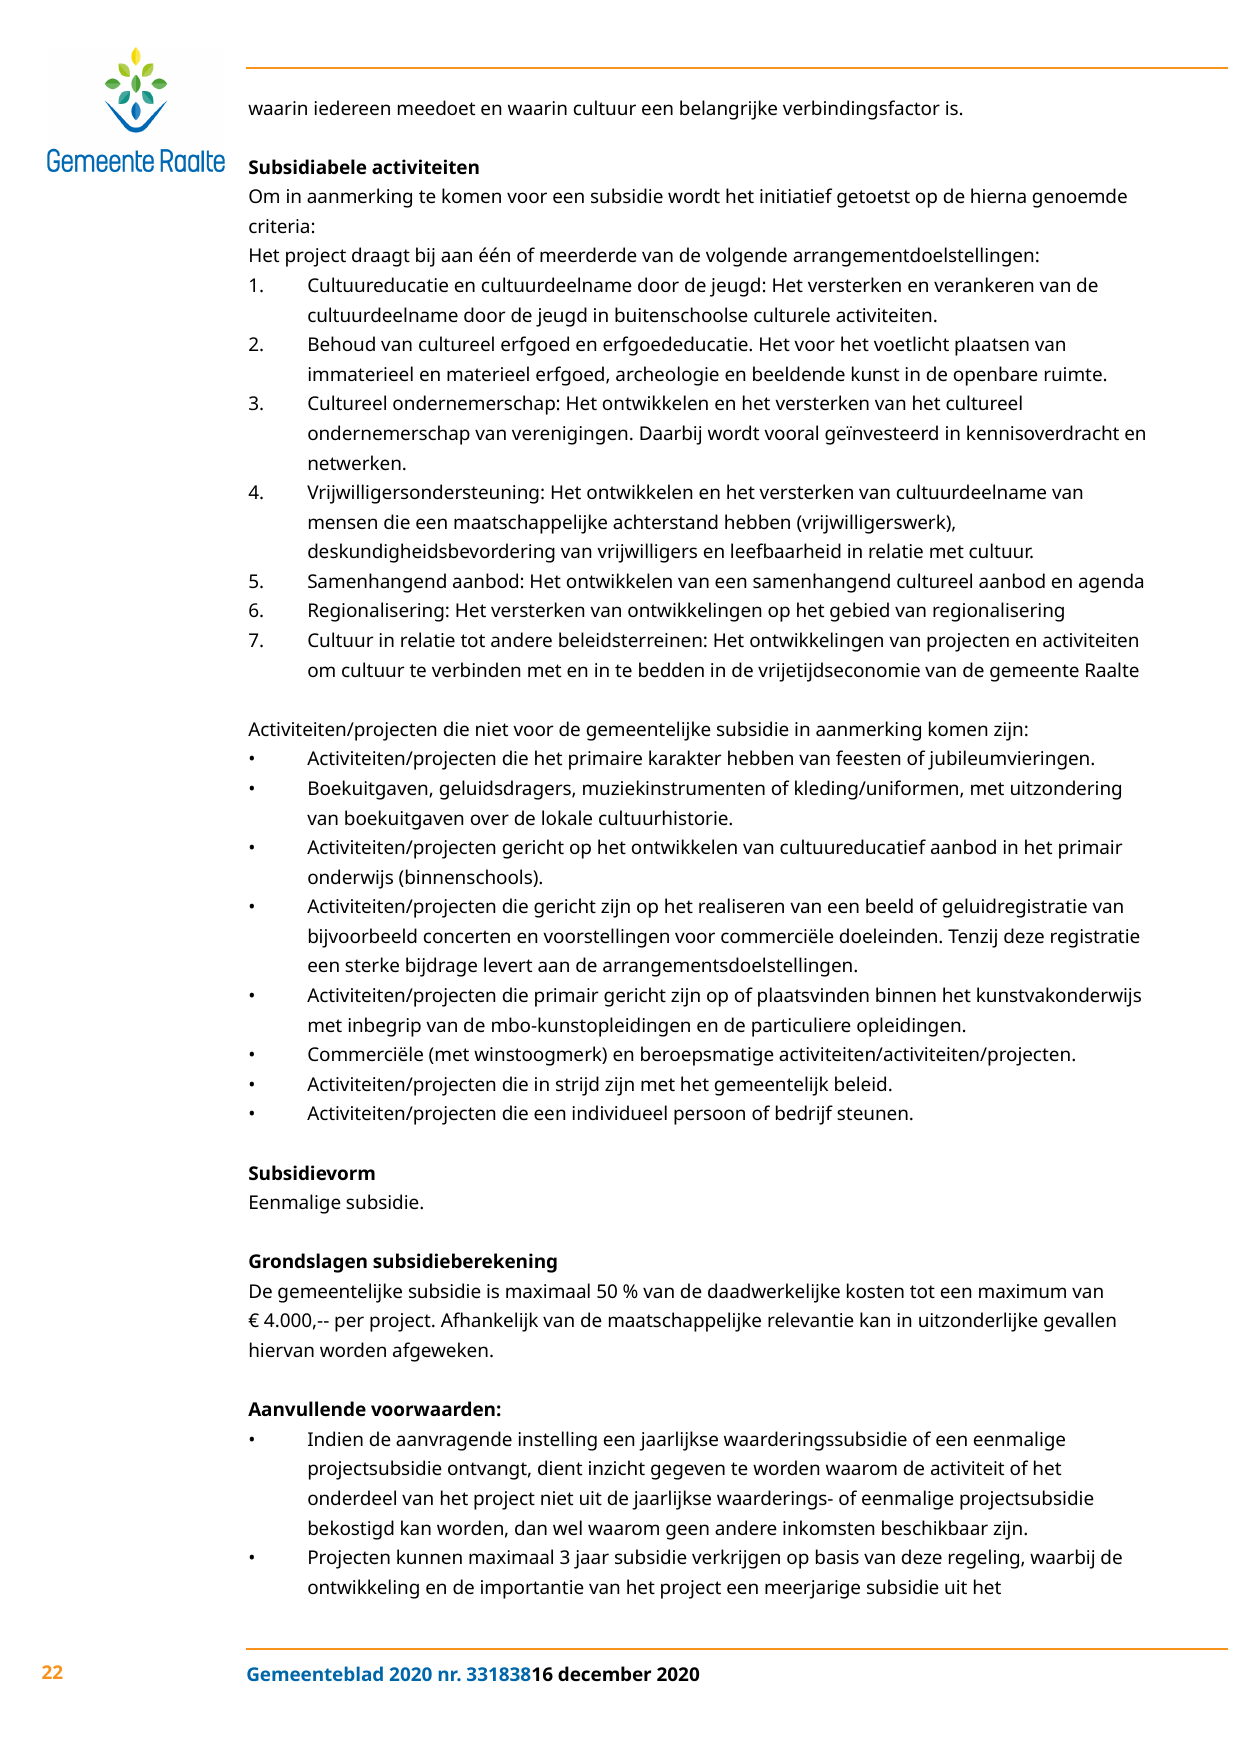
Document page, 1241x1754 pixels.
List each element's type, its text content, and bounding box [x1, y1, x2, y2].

list Activiteiten/projecten gericht op het ontwikkelen van cultuureducatief aanbod in het primair onderwijs (binnenschools). [248, 834, 1152, 890]
list Regionalisering: Het versterken van ontwikkelingen op het gebied van regionalisering [248, 598, 1152, 623]
list Activiteiten/projecten die een individueel persoon of bedrijf steunen. [248, 1101, 1152, 1126]
list Cultuur in relatie tot andere beleidsterreinen: Het ontwikkelingen van projecten en activiteiten om cultuur te verbinden met en in te bedden in de vrijetijdseconomie van de gemeente Raalte [248, 627, 1152, 683]
list Cultureel ondernemerschap: Het ontwikkelen en het versterken van het cultureel ondernemerschap van verenigingen. Daarbij wordt vooral geïnvesteerd in kennisoverdracht en netwerken. [248, 391, 1152, 476]
list Projecten kunnen maximaal 3 jaar subsidie verkrijgen op basis van deze regeling, waarbij de ontwikkeling en de importantie van het project een meerjarige subsidie uit het [248, 1544, 1152, 1600]
list Activiteiten/projecten die primair gericht zijn op of plaatsvinden binnen het kunstvakonderwijs met inbegrip van de mbo-kunstopleidingen en de particuliere opleidingen. [248, 982, 1152, 1038]
text waarin iedereen meedoet en waarin cultuur een belangrijke verbindingsfactor is. [248, 95, 1152, 121]
text Subsidievorm [248, 1160, 1152, 1186]
list Activiteiten/projecten die het primaire karakter hebben van feesten of jubileumvieringen. [248, 746, 1152, 771]
text Om in aanmerking te komen voor een subsidie wordt het initiatief getoetst op de hierna genoemde criteria: [248, 183, 1152, 239]
text Subsidiabele activiteiten [248, 154, 1152, 180]
text De gemeentelijke subsidie is maximaal 50 % van de daadwerkelijke kosten tot een maximum van [248, 1278, 1152, 1304]
text Activiteiten/projecten die niet voor de gemeentelijke subsidie in aanmerking komen zijn: [248, 716, 1152, 742]
list Activiteiten/projecten die in strijd zijn met het gemeentelijk beleid. [248, 1071, 1152, 1097]
text Grondslagen subsidieberekening [248, 1248, 1152, 1274]
text Eenmalige subsidie. [248, 1189, 1152, 1215]
picture [41, 47, 231, 172]
list Behoud van cultureel erfgoed en erfgoededucatie. Het voor het voetlicht plaatsen van immaterieel en materieel erfgoed, archeologie en beeldende kunst in de openbare ruimte. [248, 331, 1152, 387]
list Samenhangend aanbod: Het ontwikkelen van een samenhangend cultureel aanbod en agenda [248, 568, 1152, 594]
list Commerciële (met winstoogmerk) en beroepsmatige activiteiten/activiteiten/projecten. [248, 1041, 1152, 1067]
list Cultuureducatie en cultuurdeelname door de jeugd: Het versterken en verankeren van de cultuurdeelname door de jeugd in buitenschoolse culturele activiteiten. [248, 272, 1152, 328]
text Aanvullende voorwaarden: [248, 1396, 1152, 1422]
list Indien de aanvragende instelling een jaarlijkse waarderingssubsidie of een eenmalige projectsubsidie ontvangt, dient inzicht gegeven te worden waarom de activiteit of het onderdeel van het project niet uit de jaarlijkse waarderings- of eenmalige projectsubsidie bekostigd kan worden, dan wel waarom geen andere inkomsten beschikbaar zijn. [248, 1426, 1152, 1541]
list Boekuitgaven, geluidsdragers, muziekinstrumenten of kleding/uniformen, met uitzondering van boekuitgaven over de lokale cultuurhistorie. [248, 775, 1152, 831]
list Vrijwilligersondersteuning: Het ontwikkelen en het versterken van cultuurdeelname van mensen die een maatschappelijke achterstand hebben (vrijwilligerswerk), deskundigheidsbevordering van vrijwilligers en leefbaarheid in relatie met cultuur. [248, 479, 1152, 564]
text Het project draagt bij aan één of meerderde van de volgende arrangementdoelstellingen: [248, 243, 1152, 268]
text € 4.000,-- per project. Afhankelijk van de maatschappelijke relevantie kan in uitzonderlijke gevallen hiervan worden afgeweken. [248, 1308, 1152, 1363]
list Activiteiten/projecten die gericht zijn op het realiseren van een beeld of geluidregistratie van bijvoorbeeld concerten en voorstellingen voor commerciële doeleinden. Tenzij deze registratie een sterke bijdrage levert aan de arrangementsdoelstellingen. [248, 893, 1152, 978]
